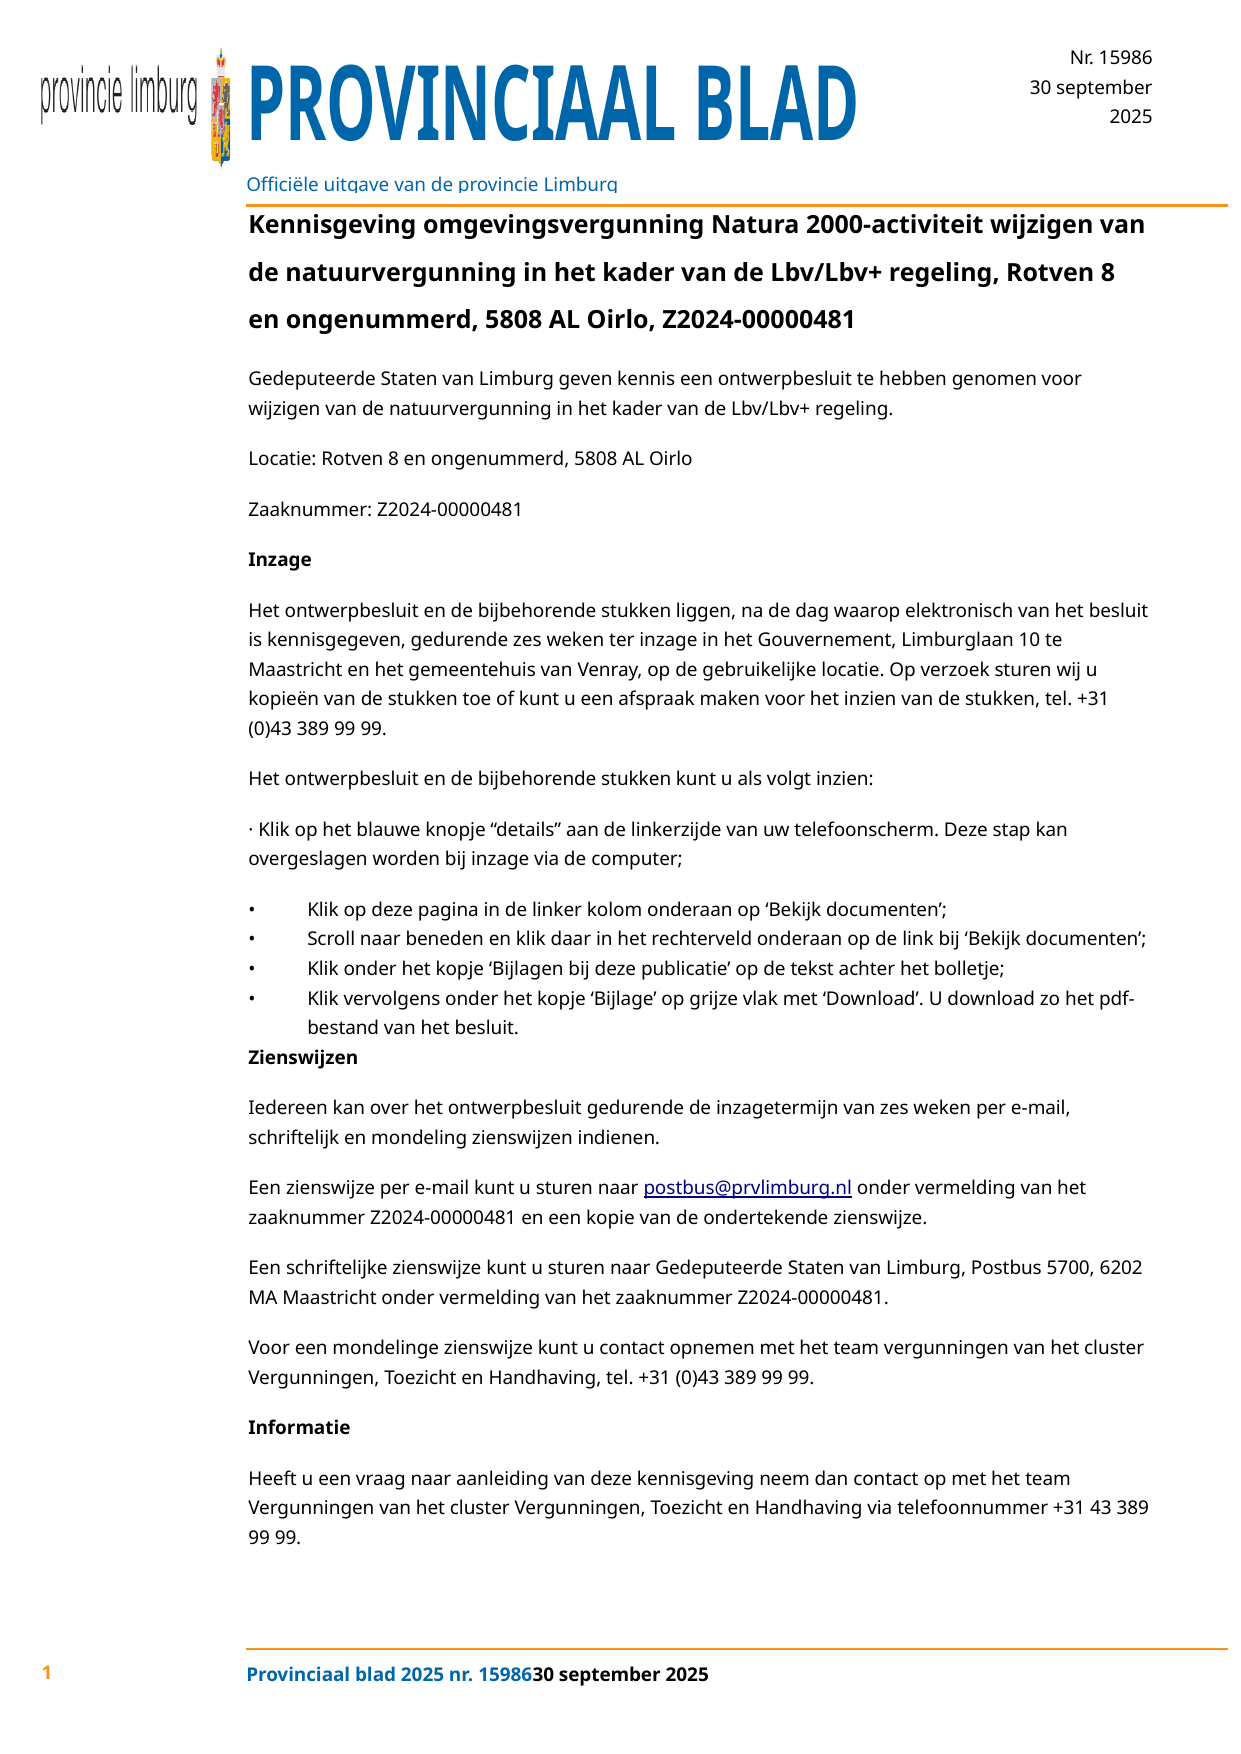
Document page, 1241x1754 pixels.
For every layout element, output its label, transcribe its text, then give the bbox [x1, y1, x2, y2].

list Klik vervolgens onder het kopje ‘Bijlage’ op grijze vlak met ‘Download’. U download zo het pdf-bestand van het besluit. [248, 985, 1152, 1040]
list Klik onder het kopje ‘Bijlagen bij deze publicatie’ op de tekst achter het bolletje; [248, 955, 1152, 981]
text Het ontwerpbesluit en de bijbehorende stukken kunt u als volgt inzien: [248, 766, 1152, 791]
list Scroll naar beneden en klik daar in het rechterveld onderaan op de link bij ‘Bekijk documenten’; [248, 926, 1152, 951]
text Het ontwerpbesluit en de bijbehorende stukken liggen, na de dag waarop elektronisch van het besluit is kennisgegeven, gedurende zes weken ter inzage in het Gouvernement, Limburglaan 10 te Maastricht en het gemeentehuis van Venray, op de gebruikelijke locatie. Op verzoek sturen wij u kopieën van de stukken toe of kunt u een afspraak maken voor het inzien van de stukken, tel. +31 (0)43 389 99 99. [248, 597, 1152, 741]
text · Klik op het blauwe knopje “details” aan de linkerzijde van uw telefoonscherm. Deze stap kan overgeslagen worden bij inzage via de computer; [248, 816, 1152, 871]
text Locatie: Rotven 8 en ongenummerd, 5808 AL Oirlo [248, 446, 1152, 471]
text Heeft u een vraag naar aanleiding van deze kennisgeving neem dan contact op met het team Vergunningen van het cluster Vergunningen, Toezicht en Handhaving via telefoonnummer +31 43 389 99 99. [248, 1465, 1152, 1549]
text Iedereen kan over het ontwerpbesluit gedurende de inzagetermijn van zes weken per e-mail, schriftelijk en mondeling zienswijzen indienen. [248, 1094, 1152, 1149]
text Een zienswijze per e-mail kunt u sturen naar postbus@prvlimburg.nl onder vermelding van het zaaknummer Z2024-00000481 en een kopie van de ondertekende zienswijze. [248, 1174, 1152, 1229]
text Gedeputeerde Staten van Limburg geven kennis een ontwerpbesluit te hebben genomen voor wijzigen van de natuurvergunning in het kader van de Lbv/Lbv+ regeling. [248, 366, 1152, 421]
picture [41, 47, 231, 172]
text Voor een mondelinge zienswijze kunt u contact opnemen met het team vergunningen van het cluster Vergunningen, Toezicht en Handhaving, tel. +31 (0)43 389 99 99. [248, 1334, 1152, 1389]
text Kennisgeving omgevingsvergunning Natura 2000-activiteit wijzigen van de natuurvergunning in het kader van de Lbv/Lbv+ regeling, Rotven 8 en ongenummerd, 5808 AL Oirlo, Z2024-00000481 [248, 207, 1152, 336]
text Informatie [248, 1414, 1152, 1440]
text Zienswijzen [248, 1044, 1152, 1069]
text Zaaknummer: Z2024-00000481 [248, 496, 1152, 522]
list Klik op deze pagina in de linker kolom onderaan op ‘Bekijk documenten’; [248, 896, 1152, 922]
text Een schriftelijke zienswijze kunt u sturen naar Gedeputeerde Staten van Limburg, Postbus 5700, 6202 MA Maastricht onder vermelding van het zaaknummer Z2024-00000481. [248, 1254, 1152, 1309]
text Inzage [248, 546, 1152, 572]
